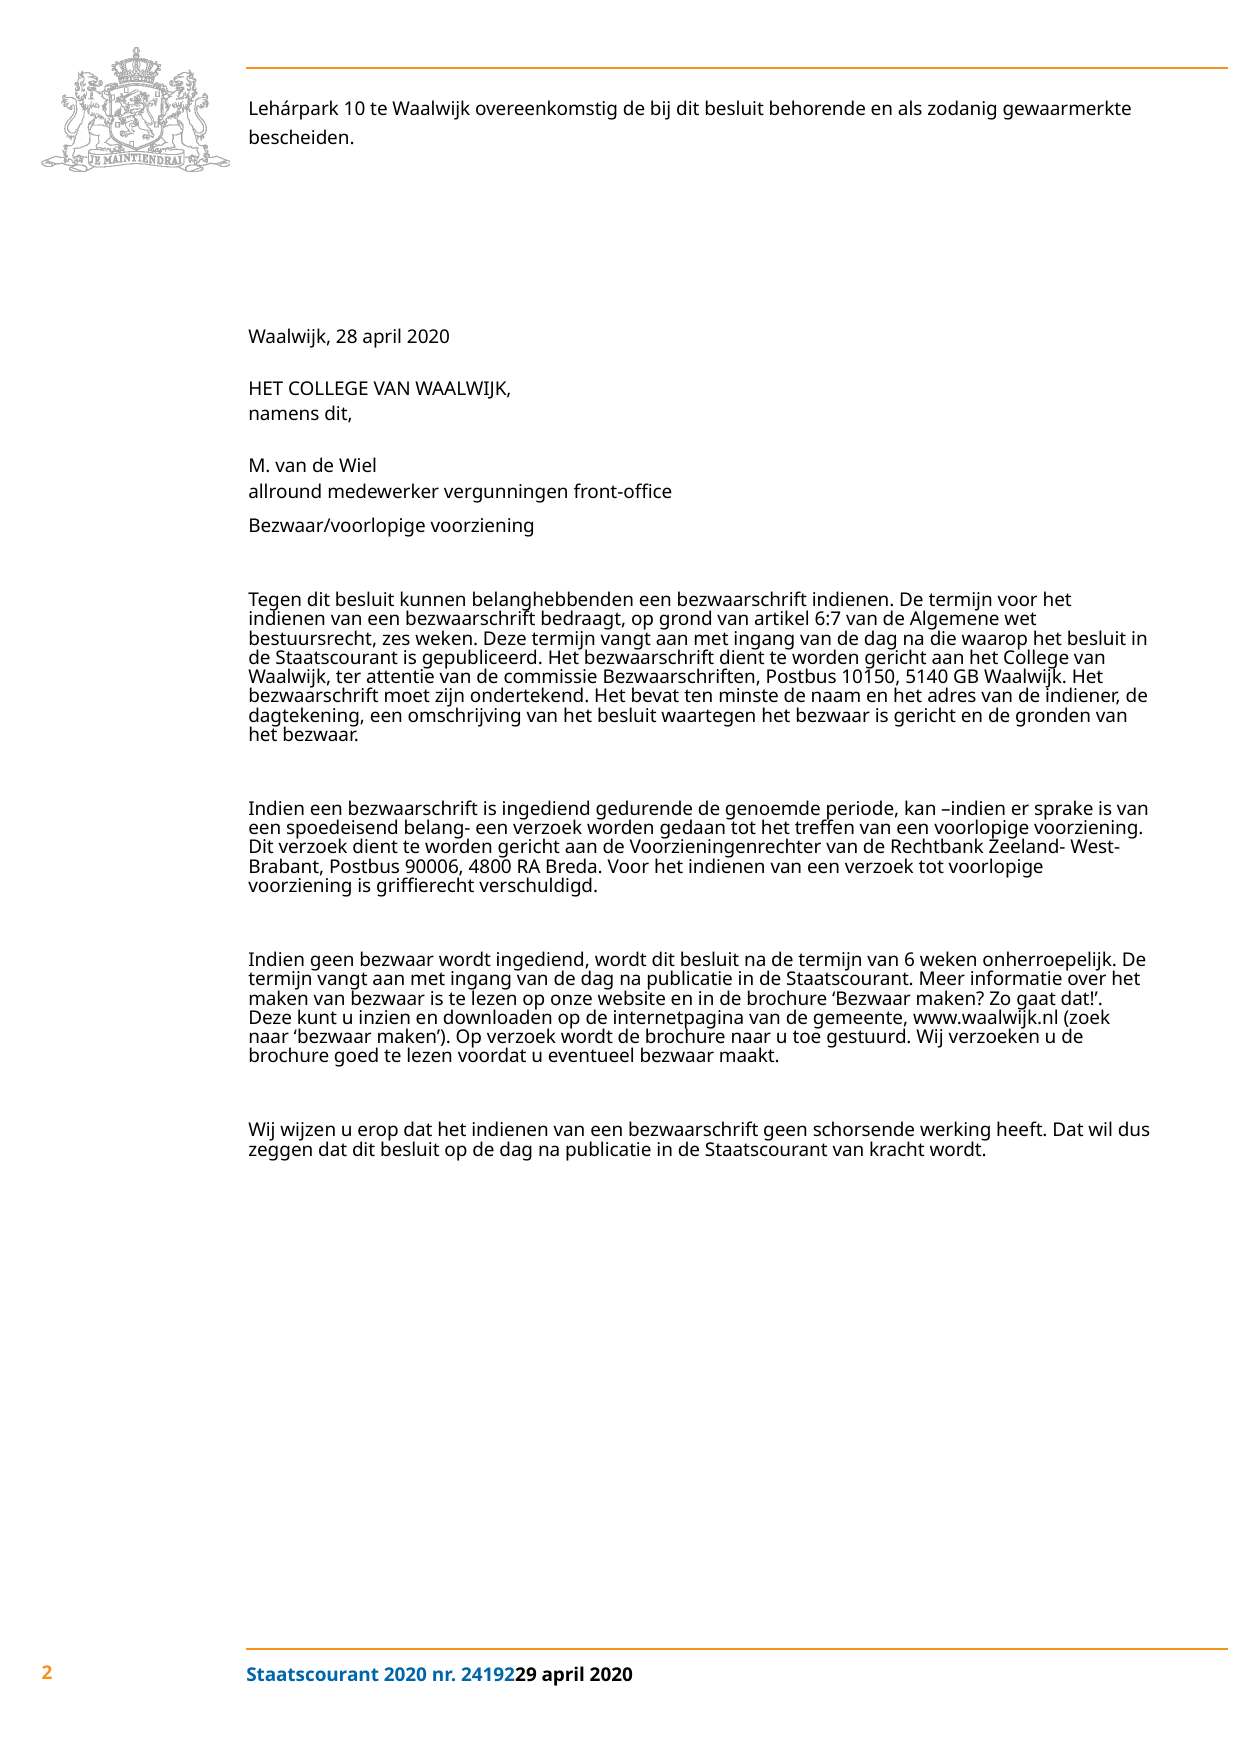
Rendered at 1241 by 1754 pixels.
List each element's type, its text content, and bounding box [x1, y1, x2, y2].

text Lehárpark 10 te Waalwijk overeenkomstig de bij dit besluit behorende en als zodanig gewaarmerkte bescheiden. [248, 95, 1152, 150]
picture [41, 47, 231, 172]
text M. van de Wiel [248, 452, 1152, 478]
text Waalwijk, 28 april 2020 [248, 323, 1152, 349]
text namens dit, [248, 401, 1152, 426]
text Indien een bezwaarschrift is ingediend gedurende de genoemde periode, kan –indien er sprake is van een spoedeisend belang- een verzoek worden gedaan tot het treffen van een voorlopige voorziening. Dit verzoek dient te worden gericht aan de Voorzieningenrechter van de Rechtbank Zeeland- West- Brabant, Postbus 90006, 4800 RA Breda. Voor het indienen van een verzoek tot voorlopige voorziening is griffierecht verschuldigd. [248, 800, 1152, 896]
text allround medewerker vergunningen front-office [248, 478, 1152, 503]
text HET COLLEGE VAN WAALWIJK, [248, 375, 1152, 401]
text Tegen dit besluit kunnen belanghebbenden een bezwaarschrift indienen. De termijn voor het indienen van een bezwaarschrift bedraagt, op grond van artikel 6:7 van de Algemene wet bestuursrecht, zes weken. Deze termijn vangt aan met ingang van de dag na die waarop het besluit in de Staatscourant is gepubliceerd. Het bezwaarschrift dient te worden gericht aan het College van Waalwijk, ter attentie van de commissie Bezwaarschriften, Postbus 10150, 5140 GB Waalwijk. Het bezwaarschrift moet zijn ondertekend. Het bevat ten minste de naam en het adres van de indiener, de dagtekening, een omschrijving van het besluit waartegen het bezwaar is gericht en de gronden van het bezwaar. [248, 591, 1152, 745]
text Indien geen bezwaar wordt ingediend, wordt dit besluit na de termijn van 6 weken onherroepelijk. De termijn vangt aan met ingang van de dag na publicatie in de Staatscourant. Meer informatie over het maken van bezwaar is te lezen op onze website en in de brochure ‘Bezwaar maken? Zo gaat dat!’. Deze kunt u inzien en downloaden op de internetpagina van de gemeente, www.waalwijk.nl (zoek naar ‘bezwaar maken’). Op verzoek wordt de brochure naar u toe gestuurd. Wij verzoeken u de brochure goed te lezen voordat u eventueel bezwaar maakt. [248, 951, 1152, 1067]
text Wij wijzen u erop dat het indienen van een bezwaarschrift geen schorsende werking heeft. Dat wil dus zeggen dat dit besluit op de dag na publicatie in de Staatscourant van kracht wordt. [248, 1121, 1152, 1160]
text Bezwaar/voorlopige voorziening [248, 517, 1152, 536]
